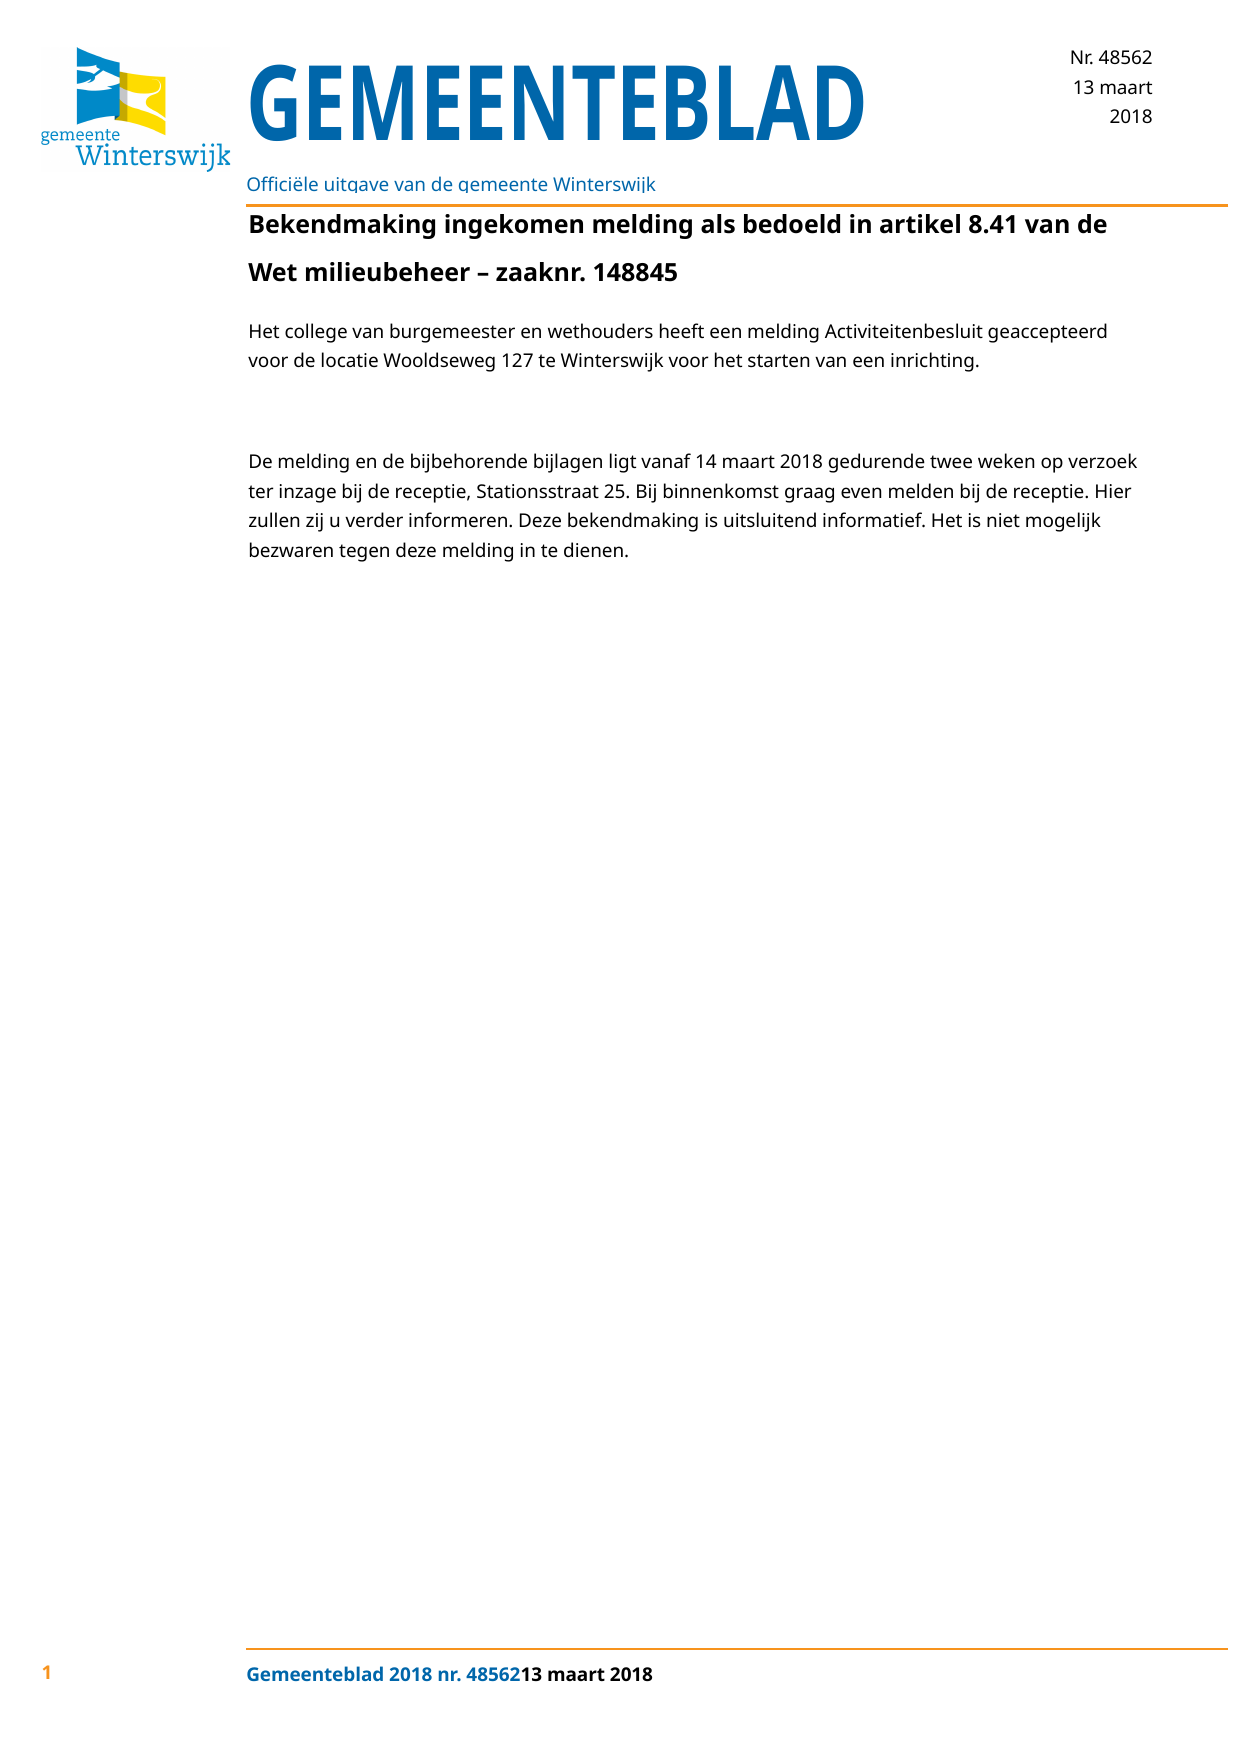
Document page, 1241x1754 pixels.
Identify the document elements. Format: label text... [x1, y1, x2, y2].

picture [41, 47, 231, 172]
text Bekendmaking ingekomen melding als bedoeld in artikel 8.41 van de Wet milieubeheer – zaaknr. 148845 [248, 207, 1152, 288]
picture [225, 153, 231, 162]
text Het college van burgemeester en wethouders heeft een melding Activiteitenbesluit geaccepteerd voor de locatie Wooldseweg 127 te Winterswijk voor het starten van een inrichting. [248, 318, 1152, 373]
text De melding en de bijbehorende bijlagen ligt vanaf 14 maart 2018 gedurende twee weken op verzoek ter inzage bij de receptie, Stationsstraat 25. Bij binnenkomst graag even melden bij de receptie. Hier zullen zij u verder informeren. Deze bekendmaking is uitsluitend informatief. Het is niet mogelijk bezwaren tegen deze melding in te dienen. [248, 448, 1152, 563]
